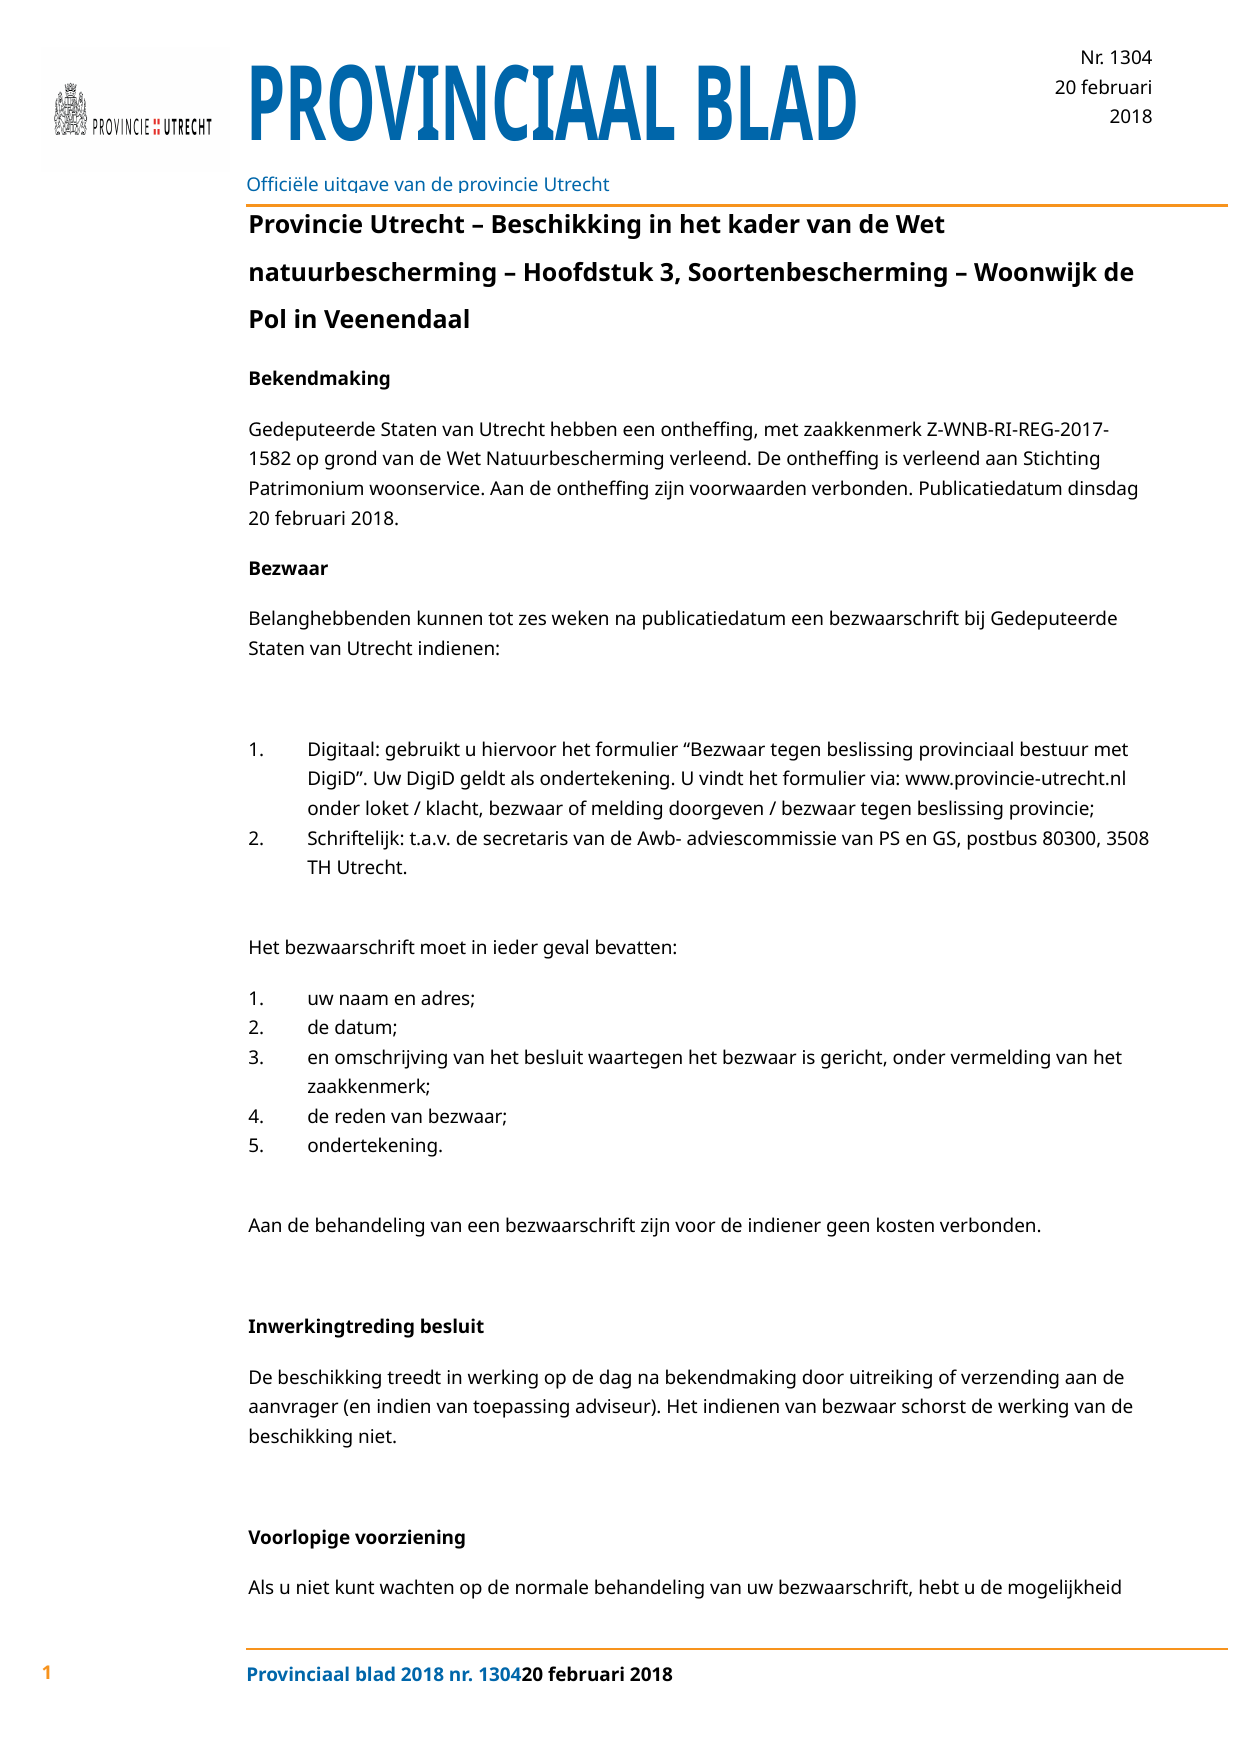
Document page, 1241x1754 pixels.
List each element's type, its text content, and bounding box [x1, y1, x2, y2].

list de datum; [248, 1014, 1152, 1040]
list de reden van bezwaar; [248, 1103, 1152, 1129]
text Bekendmaking [248, 366, 1152, 391]
text Voorlopige voorziening [248, 1524, 1152, 1549]
list uw naam en adres; [248, 985, 1152, 1010]
text Aan de behandeling van een bezwaarschrift zijn voor de indiener geen kosten verbonden. [248, 1213, 1152, 1238]
list ondertekening. [248, 1133, 1152, 1158]
text Als u niet kunt wachten op de normale behandeling van uw bezwaarschrift, hebt u de mogelijkheid [248, 1574, 1152, 1600]
list en omschrijving van het besluit waartegen het bezwaar is gericht, onder vermelding van het zaakkenmerk; [248, 1044, 1152, 1099]
picture [41, 47, 231, 172]
text Belanghebbenden kunnen tot zes weken na publicatiedatum een bezwaarschrift bij Gedeputeerde Staten van Utrecht indienen: [248, 606, 1152, 661]
text Bezwaar [248, 555, 1152, 581]
text Provincie Utrecht – Beschikking in het kader van de Wet natuurbescherming – Hoofdstuk 3, Soortenbescherming – Woonwijk de Pol in Veenendaal [248, 207, 1152, 336]
list Schriftelijk: t.a.v. de secretaris van de Awb- adviescommissie van PS en GS, postbus 80300, 3508 TH Utrecht. [248, 825, 1152, 880]
text Gedeputeerde Staten van Utrecht hebben een ontheffing, met zaakkenmerk Z-WNB-RI-REG-2017-1582 op grond van de Wet Natuurbescherming verleend. De ontheffing is verleend aan Stichting Patrimonium woonservice. Aan de ontheffing zijn voorwaarden verbonden. Publicatiedatum dinsdag 20 februari 2018. [248, 416, 1152, 530]
text Het bezwaarschrift moet in ieder geval bevatten: [248, 934, 1152, 960]
list Digitaal: gebruikt u hiervoor het formulier “Bezwaar tegen beslissing provinciaal bestuur met DigiD”. Uw DigiD geldt als ondertekening. U vindt het formulier via: www.provincie-utrecht.nl onder loket / klacht, bezwaar of melding doorgeven / bezwaar tegen beslissing provincie; [248, 736, 1152, 821]
text De beschikking treedt in werking op de dag na bekendmaking door uitreiking of verzending aan de aanvrager (en indien van toepassing adviseur). Het indienen van bezwaar schorst de werking van de beschikking niet. [248, 1364, 1152, 1449]
text Inwerkingtreding besluit [248, 1313, 1152, 1339]
